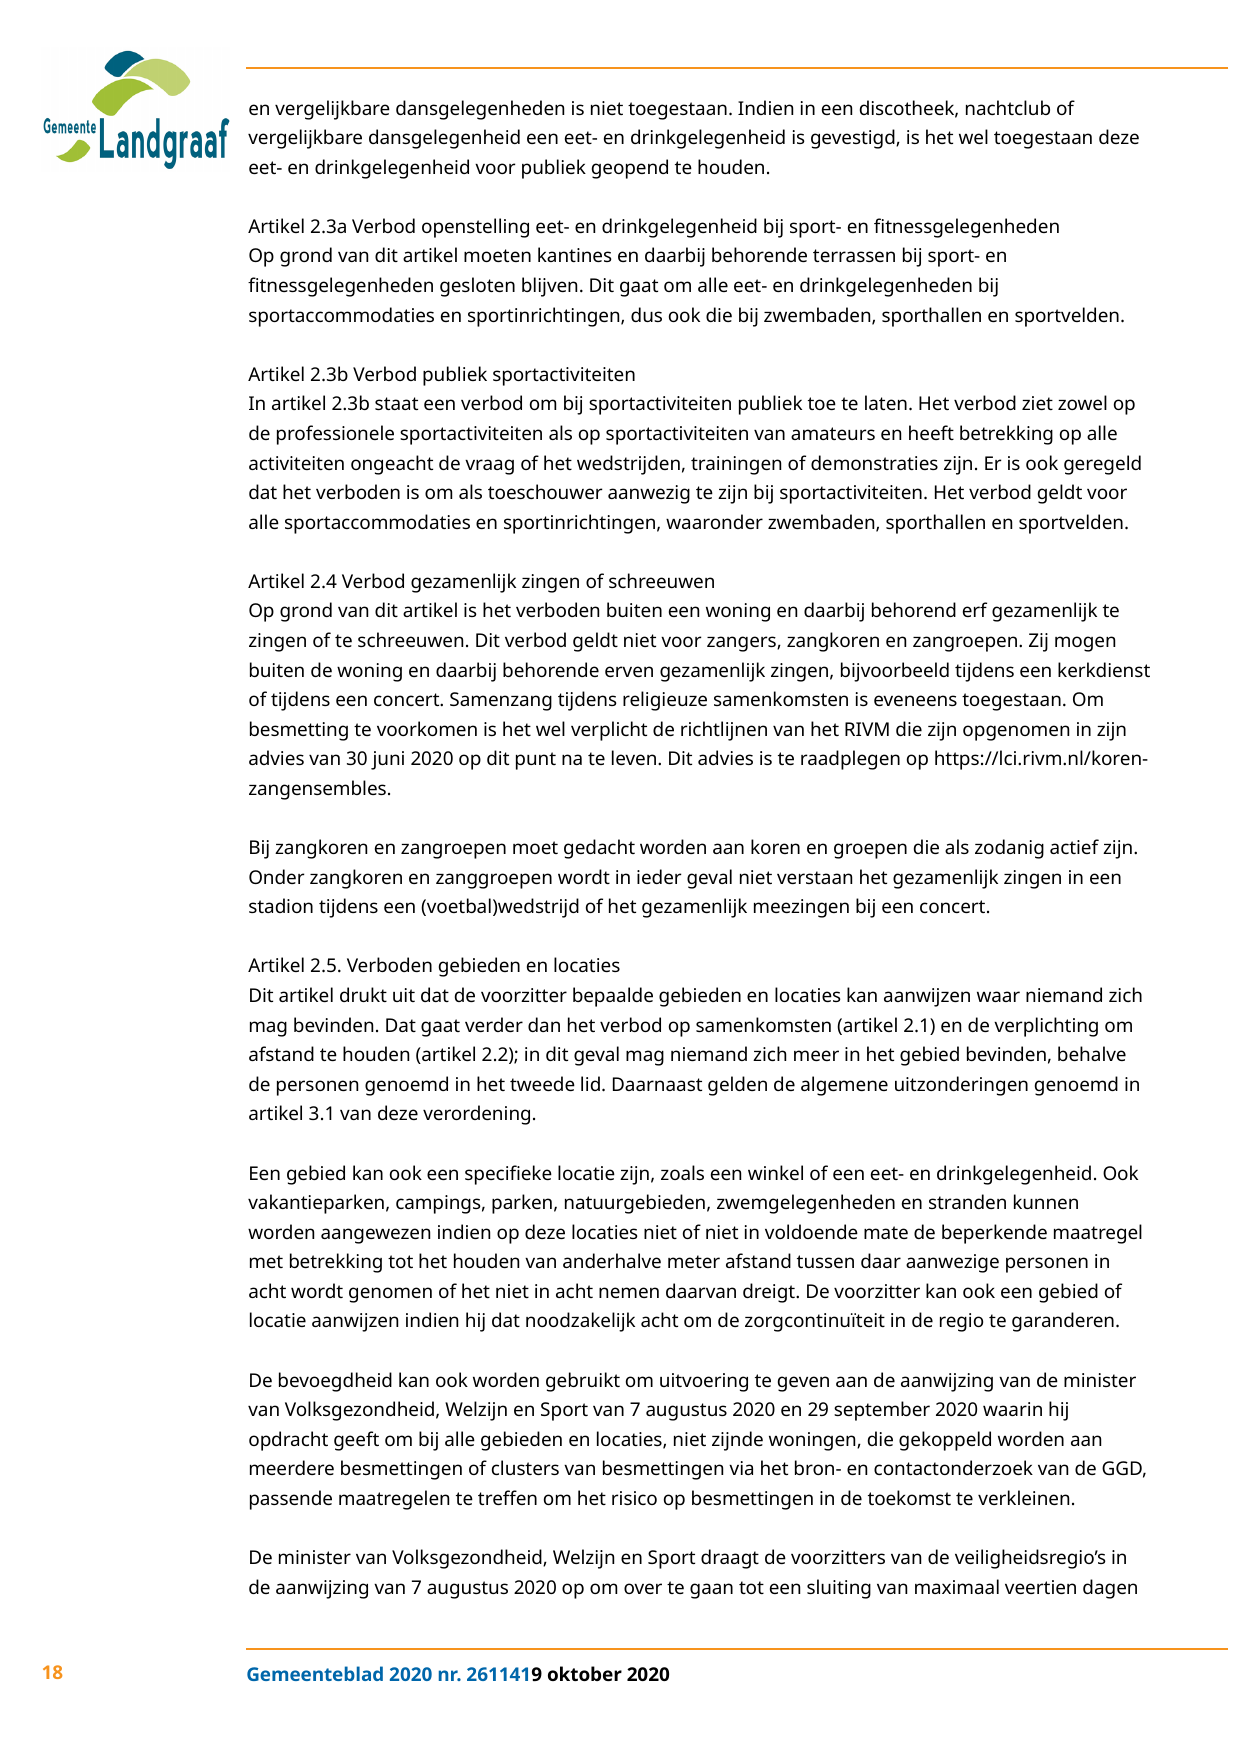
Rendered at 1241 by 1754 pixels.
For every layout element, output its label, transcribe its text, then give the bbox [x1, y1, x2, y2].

picture [41, 47, 231, 172]
text In artikel 2.3b staat een verbod om bij sportactiviteiten publiek toe te laten. Het verbod ziet zowel op de professionele sportactiviteiten als op sportactiviteiten van amateurs en heeft betrekking op alle activiteiten ongeacht de vraag of het wedstrijden, trainingen of demonstraties zijn. Er is ook geregeld dat het verboden is om als toeschouwer aanwezig te zijn bij sportactiviteiten. Het verbod geldt voor alle sportaccommodaties en sportinrichtingen, waaronder zwembaden, sporthallen en sportvelden. [248, 391, 1152, 535]
text Artikel 2.4 Verbod gezamenlijk zingen of schreeuwen [248, 568, 1152, 594]
text Op grond van dit artikel is het verboden buiten een woning en daarbij behorend erf gezamenlijk te zingen of te schreeuwen. Dit verbod geldt niet voor zangers, zangkoren en zangroepen. Zij mogen buiten de woning en daarbij behorende erven gezamenlijk zingen, bijvoorbeeld tijdens een kerkdienst of tijdens een concert. Samenzang tijdens religieuze samenkomsten is eveneens toegestaan. Om besmetting te voorkomen is het wel verplicht de richtlijnen van het RIVM die zijn opgenomen in zijn advies van 30 juni 2020 op dit punt na te leven. Dit advies is te raadplegen op https://lci.rivm.nl/koren-zangensembles. [248, 598, 1152, 801]
text Artikel 2.5. Verboden gebieden en locaties [248, 953, 1152, 978]
text Artikel 2.3a Verbod openstelling eet- en drinkgelegenheid bij sport- en fitnessgelegenheden [248, 213, 1152, 239]
text Dit artikel drukt uit dat de voorzitter bepaalde gebieden en locaties kan aanwijzen waar niemand zich mag bevinden. Dat gaat verder dan het verbod op samenkomsten (artikel 2.1) en de verplichting om afstand te houden (artikel 2.2); in dit geval mag niemand zich meer in het gebied bevinden, behalve de personen genoemd in het tweede lid. Daarnaast gelden de algemene uitzonderingen genoemd in artikel 3.1 van deze verordening. [248, 982, 1152, 1126]
text Een gebied kan ook een specifieke locatie zijn, zoals een winkel of een eet- en drinkgelegenheid. Ook vakantieparken, campings, parken, natuurgebieden, zwemgelegenheden en stranden kunnen worden aangewezen indien op deze locaties niet of niet in voldoende mate de beperkende maatregel met betrekking tot het houden van anderhalve meter afstand tussen daar aanwezige personen in acht wordt genomen of het niet in acht nemen daarvan dreigt. De voorzitter kan ook een gebied of locatie aanwijzen indien hij dat noodzakelijk acht om de zorgcontinuïteit in de regio te garanderen. [248, 1160, 1152, 1333]
text De bevoegdheid kan ook worden gebruikt om uitvoering te geven aan de aanwijzing van de minister van Volksgezondheid, Welzijn en Sport van 7 augustus 2020 en 29 september 2020 waarin hij opdracht geeft om bij alle gebieden en locaties, niet zijnde woningen, die gekoppeld worden aan meerdere besmettingen of clusters van besmettingen via het bron- en contactonderzoek van de GGD, passende maatregelen te treffen om het risico op besmettingen in de toekomst te verkleinen. [248, 1367, 1152, 1511]
text Op grond van dit artikel moeten kantines en daarbij behorende terrassen bij sport- en fitnessgelegenheden gesloten blijven. Dit gaat om alle eet- en drinkgelegenheden bij sportaccommodaties en sportinrichtingen, dus ook die bij zwembaden, sporthallen en sportvelden. [248, 243, 1152, 328]
text Artikel 2.3b Verbod publiek sportactiviteiten [248, 361, 1152, 387]
text en vergelijkbare dansgelegenheden is niet toegestaan. Indien in een discotheek, nachtclub of vergelijkbare dansgelegenheid een eet- en drinkgelegenheid is gevestigd, is het wel toegestaan deze eet- en drinkgelegenheid voor publiek geopend te houden. [248, 95, 1152, 180]
text De minister van Volksgezondheid, Welzijn en Sport draagt de voorzitters van de veiligheidsregio’s in de aanwijzing van 7 augustus 2020 op om over te gaan tot een sluiting van maximaal veertien dagen [248, 1544, 1152, 1600]
text Bij zangkoren en zangroepen moet gedacht worden aan koren en groepen die als zodanig actief zijn. Onder zangkoren en zanggroepen wordt in ieder geval niet verstaan het gezamenlijk zingen in een stadion tijdens een (voetbal)wedstrijd of het gezamenlijk meezingen bij een concert. [248, 834, 1152, 919]
